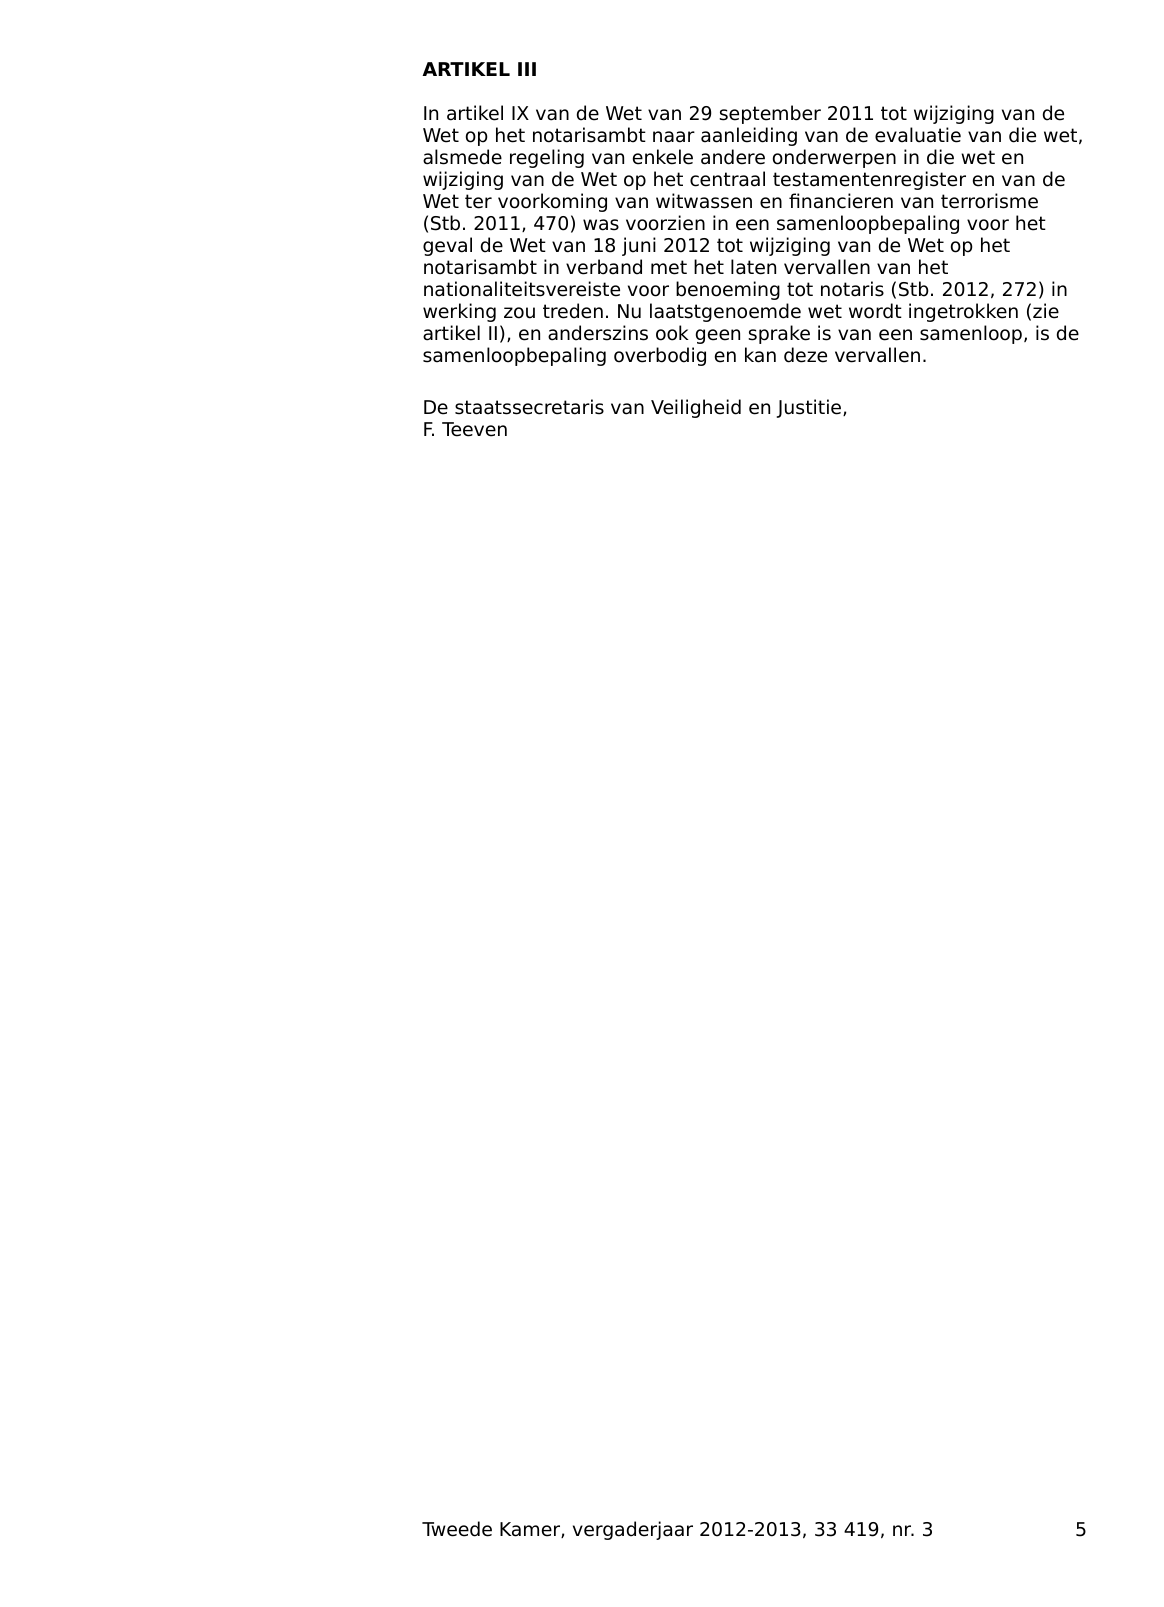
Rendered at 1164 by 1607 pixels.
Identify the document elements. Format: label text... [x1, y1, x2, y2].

text De staatssecretaris van Veiligheid en Justitie, F. Teeven [422, 397, 1087, 441]
subtitle ARTIKEL III [422, 59, 1087, 81]
text In artikel IX van de Wet van 29 september 2011 tot wijziging van de Wet op het notarisambt naar aanleiding van de evaluatie van die wet, alsmede regeling van enkele andere onderwerpen in die wet en wijziging van de Wet op het centraal testamentenregister en van de Wet ter voorkoming van witwassen en financieren van terrorisme (Stb. 2011, 470) was voorzien in een samenloopbepaling voor het geval de Wet van 18 juni 2012 tot wijziging van de Wet op het notarisambt in verband met het laten vervallen van het nationaliteitsvereiste voor benoeming tot notaris (Stb. 2012, 272) in werking zou treden. Nu laatstgenoemde wet wordt ingetrokken (zie artikel II), en anderszins ook geen sprake is van een samenloop, is de samenloopbepaling overbodig en kan deze vervallen. [422, 103, 1087, 367]
